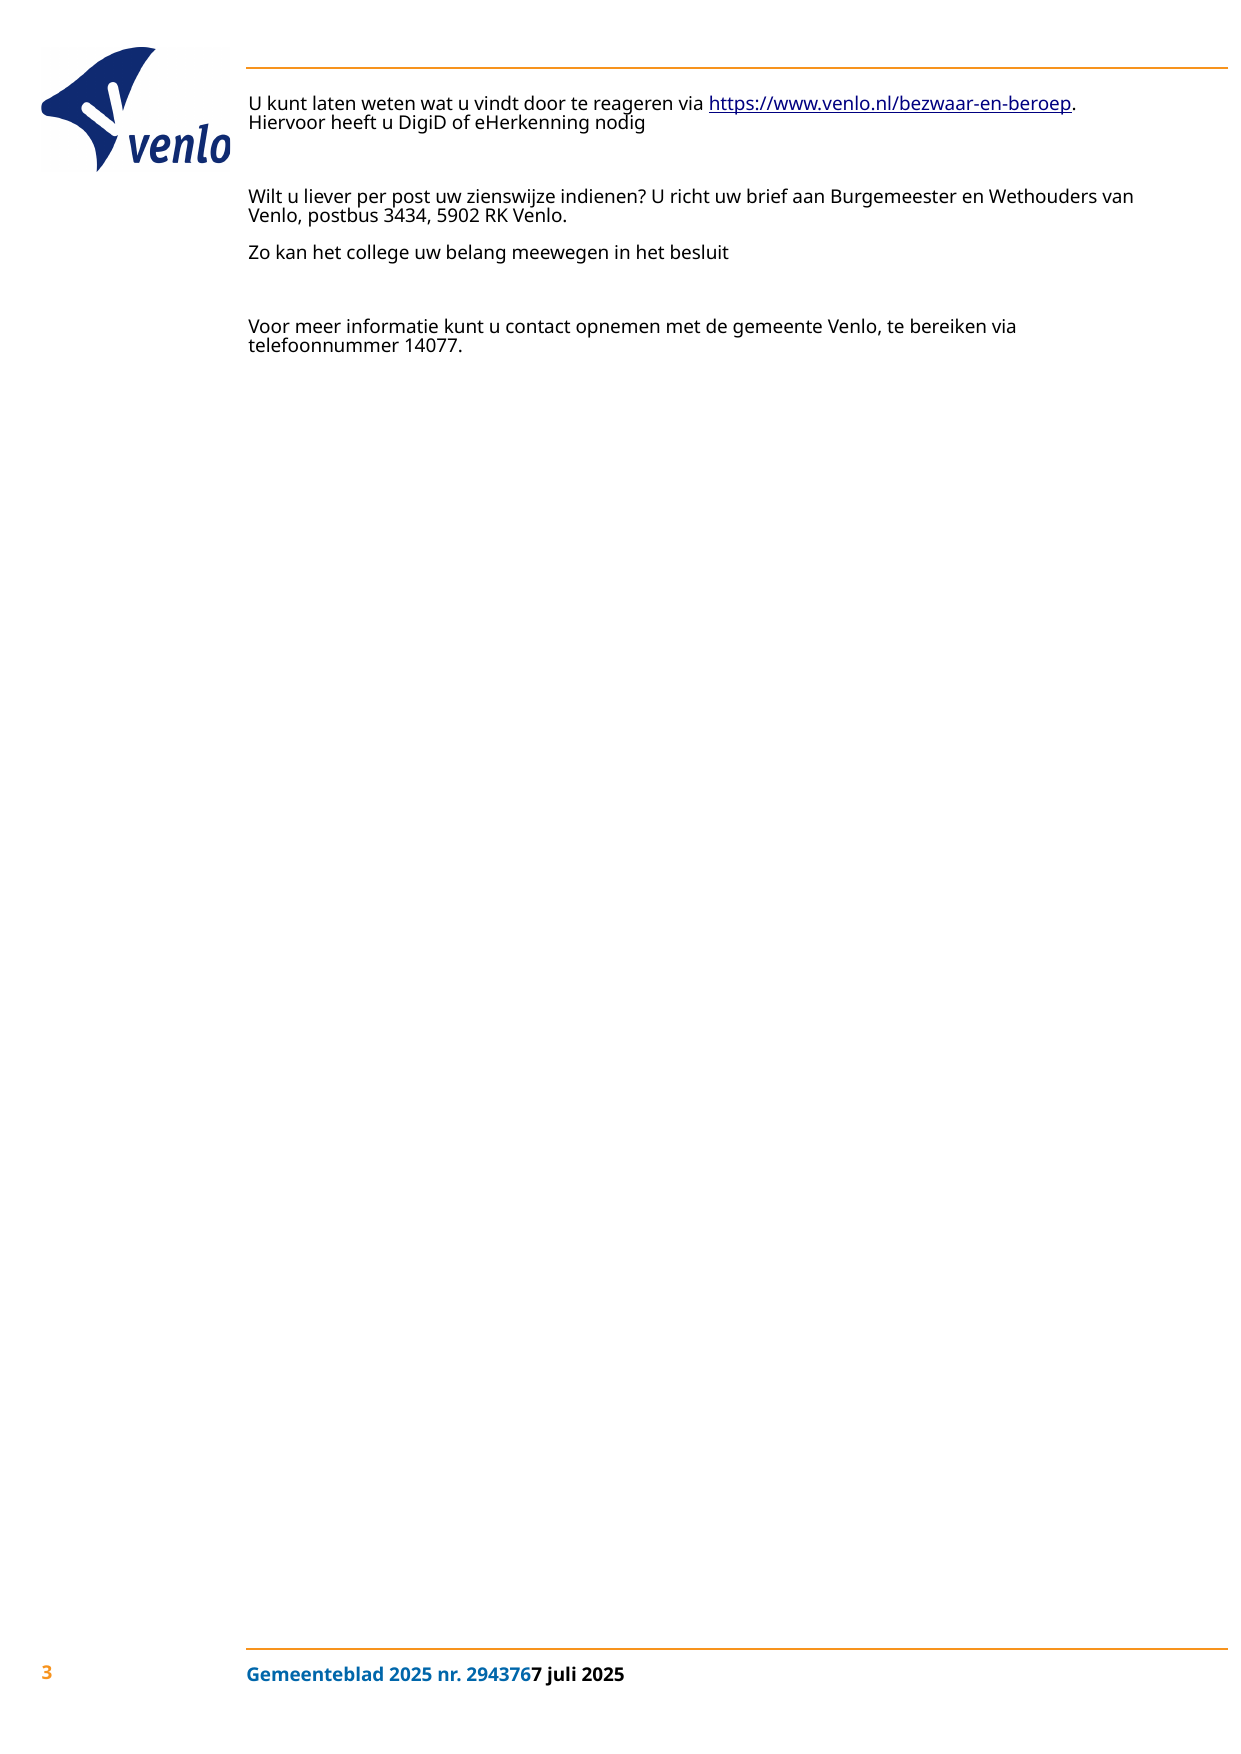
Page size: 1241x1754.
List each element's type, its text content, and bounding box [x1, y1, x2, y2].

picture [41, 47, 231, 172]
text Voor meer informatie kunt u contact opnemen met de gemeente Venlo, te bereiken via telefoonnummer 14077. [248, 318, 1152, 357]
text Zo kan het college uw belang meewegen in het besluit [248, 244, 1152, 263]
text Wilt u liever per post uw zienswijze indienen? U richt uw brief aan Burgemeester en Wethouders van Venlo, postbus 3434, 5902 RK Venlo. [248, 188, 1152, 227]
text U kunt laten weten wat u vindt door te reageren via https://www.venlo.nl/bezwaar-en-beroep. Hiervoor heeft u DigiD of eHerkenning nodig [248, 95, 1152, 133]
